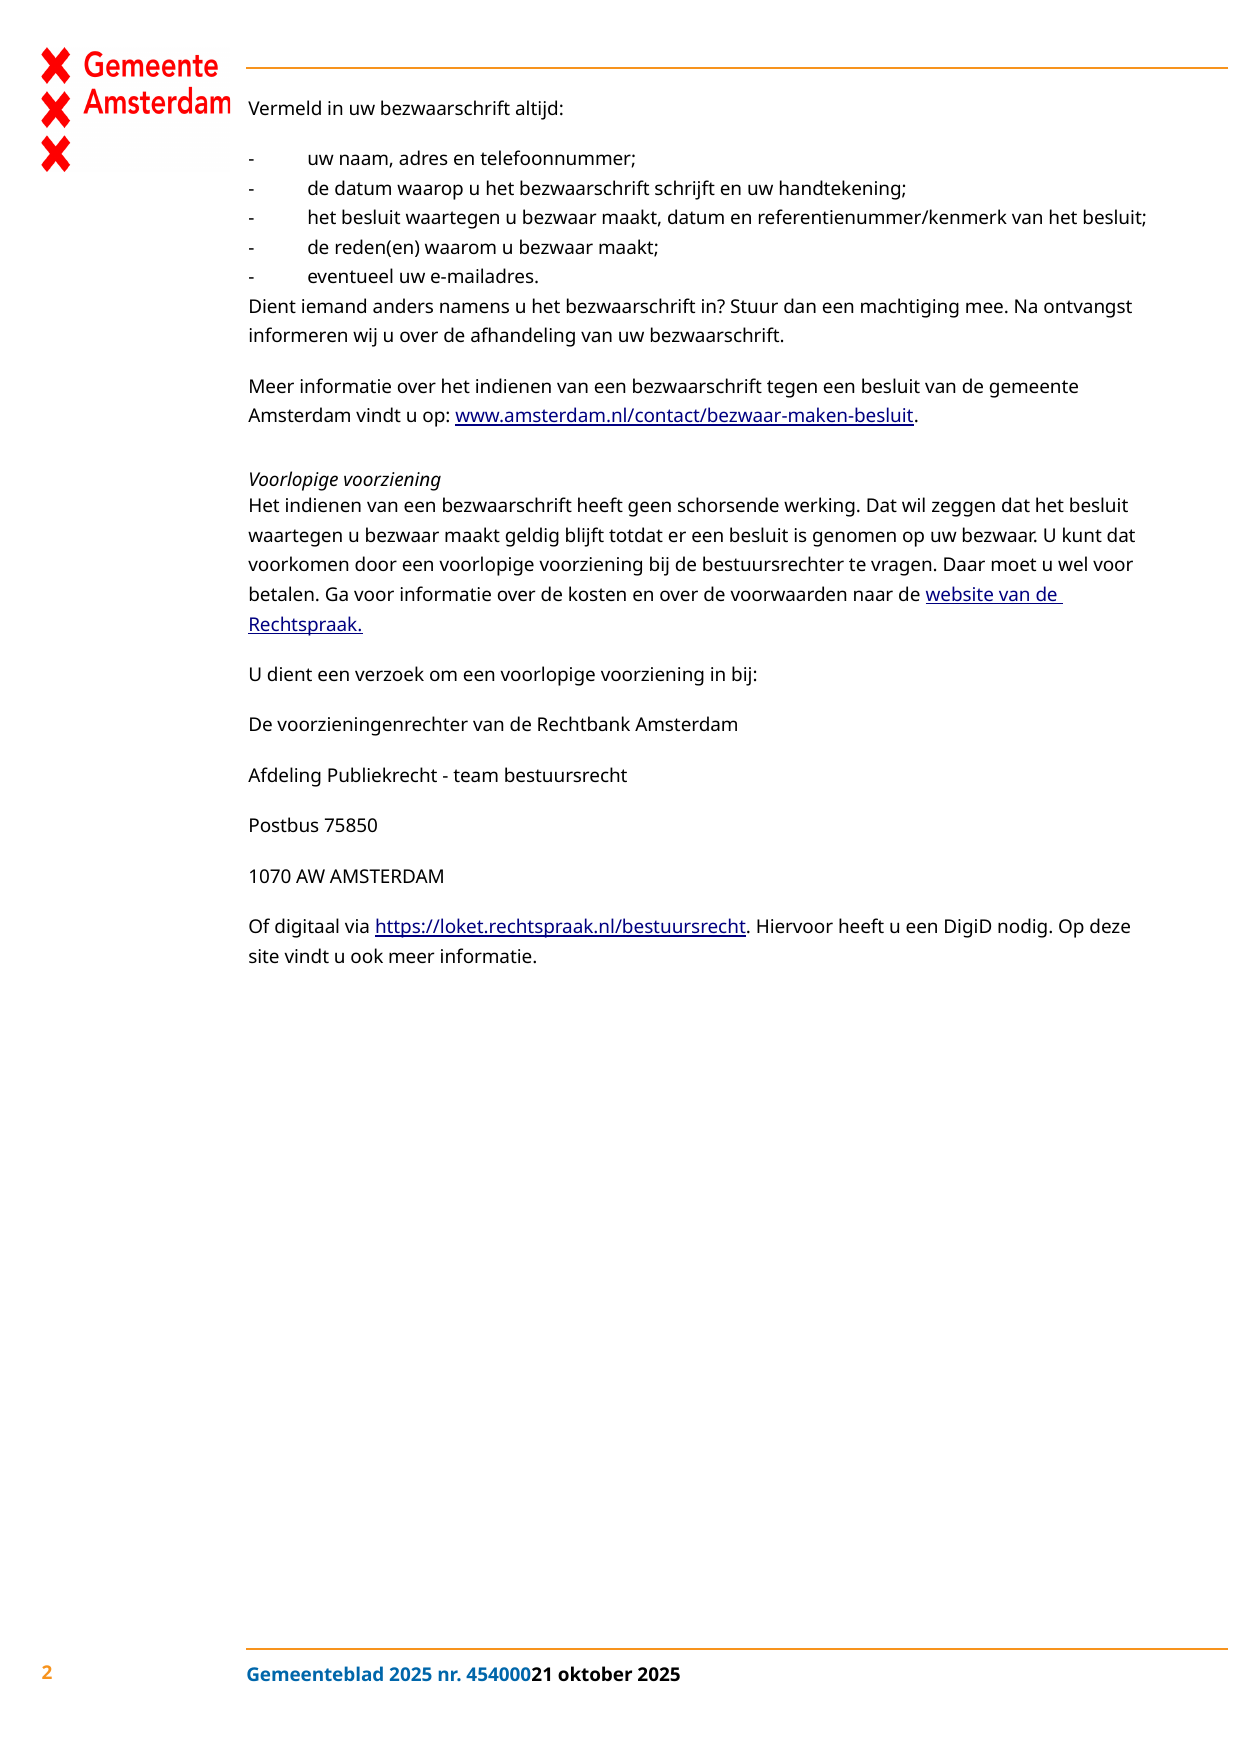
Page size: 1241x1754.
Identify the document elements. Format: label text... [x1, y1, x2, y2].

text Afdeling Publiekrecht - team bestuursrecht [248, 762, 1152, 788]
list de reden(en) waarom u bezwaar maakt; [248, 234, 1152, 260]
text Het indienen van een bezwaarschrift heeft geen schorsende werking. Dat wil zeggen dat het besluit waartegen u bezwaar maakt geldig blijft totdat er een besluit is genomen op uw bezwaar. U kunt dat voorkomen door een voorlopige voorziening bij de bestuursrechter te vragen. Daar moet u wel voor betalen. Ga voor informatie over de kosten en over de voorwaarden naar de website van de Rechtspraak. [248, 492, 1152, 636]
text Vermeld in uw bezwaarschrift altijd: [248, 95, 1152, 121]
text Of digitaal via https://loket.rechtspraak.nl/bestuursrecht. Hiervoor heeft u een DigiD nodig. Op deze site vindt u ook meer informatie. [248, 913, 1152, 968]
text U dient een verzoek om een voorlopige voorziening in bij: [248, 661, 1152, 687]
list het besluit waartegen u bezwaar maakt, datum en referentienummer/kenmerk van het besluit; [248, 204, 1152, 230]
list de datum waarop u het bezwaarschrift schrijft en uw handtekening; [248, 175, 1152, 201]
text Dient iemand anders namens u het bezwaarschrift in? Stuur dan een machtiging mee. Na ontvangst informeren wij u over de afhandeling van uw bezwaarschrift. [248, 293, 1152, 348]
text Postbus 75850 [248, 812, 1152, 838]
list eventueel uw e-mailadres. [248, 263, 1152, 289]
picture [41, 47, 231, 172]
text Voorlopige voorziening [248, 467, 1152, 492]
text Meer informatie over het indienen van een bezwaarschrift tegen een besluit van de gemeente Amsterdam vindt u op: www.amsterdam.nl/contact/bezwaar-maken-besluit. [248, 373, 1152, 428]
text De voorzieningenrechter van de Rechtbank Amsterdam [248, 712, 1152, 737]
list uw naam, adres en telefoonnummer; [248, 145, 1152, 171]
text 1070 AW AMSTERDAM [248, 863, 1152, 888]
